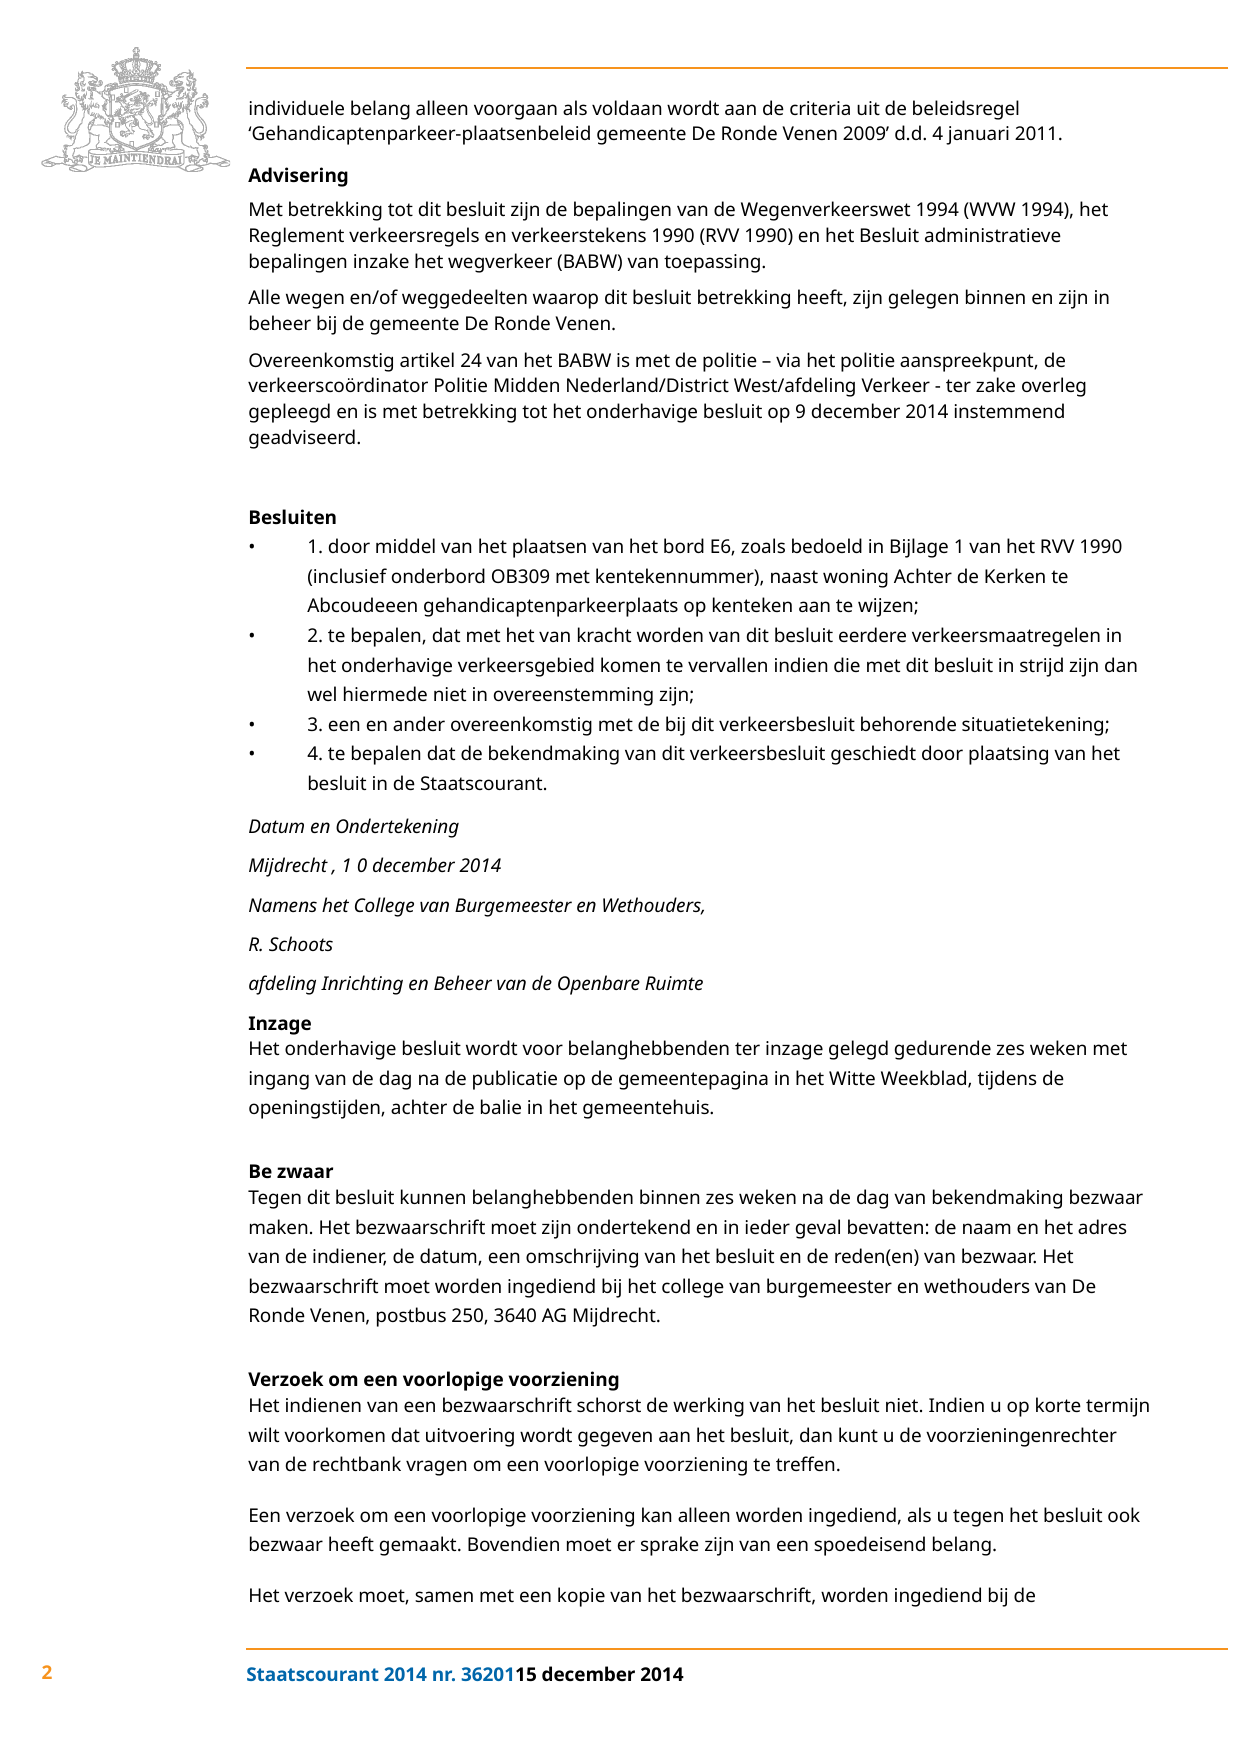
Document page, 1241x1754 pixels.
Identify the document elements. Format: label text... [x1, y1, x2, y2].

text Alle wegen en/of weggedeelten waarop dit besluit betrekking heeft, zijn gelegen binnen en zijn in beheer bij de gemeente De Ronde Venen. [248, 284, 1152, 336]
text Mijdrecht , 1 0 december 2014 [248, 853, 1152, 878]
picture [41, 47, 231, 172]
list 1. door middel van het plaatsen van het bord E6, zoals bedoeld in Bijlage 1 van het RVV 1990 (inclusief onderbord OB309 met kentekennummer), naast woning Achter de Kerken te Abcoudeeen gehandicaptenparkeerplaats op kenteken aan te wijzen; [248, 533, 1152, 618]
text Verzoek om een voorlopige voorziening [248, 1367, 1152, 1392]
text Overeenkomstig artikel 24 van het BABW is met de politie – via het politie aanspreekpunt, de verkeerscoördinator Politie Midden Nederland/District West/afdeling Verkeer - ter zake overleg gepleegd en is met betrekking tot het onderhavige besluit op 9 december 2014 instemmend geadviseerd. [248, 347, 1152, 450]
list 3. een en ander overeenkomstig met de bij dit verkeersbesluit behorende situatietekening; [248, 711, 1152, 737]
text Besluiten [248, 504, 1152, 530]
list 2. te bepalen, dat met het van kracht worden van dit besluit eerdere verkeersmaatregelen in het onderhavige verkeersgebied komen te vervallen indien die met dit besluit in strijd zijn dan wel hiermede niet in overeenstemming zijn; [248, 622, 1152, 707]
text Een verzoek om een voorlopige voorziening kan alleen worden ingediend, als u tegen het besluit ook bezwaar heeft gemaakt. Bovendien moet er sprake zijn van een spoedeisend belang. [248, 1502, 1152, 1557]
text R. Schoots [248, 931, 1152, 957]
text Het indienen van een bezwaarschrift schorst de werking van het besluit niet. Indien u op korte termijn wilt voorkomen dat uitvoering wordt gegeven aan het besluit, dan kunt u de voorzieningenrechter van de rechtbank vragen om een voorlopige voorziening te treffen. [248, 1392, 1152, 1477]
text Inzage [248, 1010, 1152, 1035]
text individuele belang alleen voorgaan als voldaan wordt aan de criteria uit de beleidsregel ‘Gehandicaptenparkeer-plaatsenbeleid gemeente De Ronde Venen 2009’ d.d. 4 januari 2011. [248, 95, 1152, 146]
text Het verzoek moet, samen met een kopie van het bezwaarschrift, worden ingediend bij de [248, 1582, 1152, 1608]
text Namens het College van Burgemeester en Wethouders, [248, 892, 1152, 918]
text Advisering [248, 162, 1152, 188]
list 4. te bepalen dat de bekendmaking van dit verkeersbesluit geschiedt door plaatsing van het besluit in de Staatscourant. [248, 741, 1152, 796]
text Be zwaar [248, 1158, 1152, 1184]
text Met betrekking tot dit besluit zijn de bepalingen van de Wegenverkeerswet 1994 (WVW 1994), het Reglement verkeersregels en verkeerstekens 1990 (RVV 1990) en het Besluit administratieve bepalingen inzake het wegverkeer (BABW) van toepassing. [248, 196, 1152, 274]
text Tegen dit besluit kunnen belanghebbenden binnen zes weken na de dag van bekendmaking bezwaar maken. Het bezwaarschrift moet zijn ondertekend en in ieder geval bevatten: de naam en het adres van de indiener, de datum, een omschrijving van het besluit en de reden(en) van bezwaar. Het bezwaarschrift moet worden ingediend bij het college van burgemeester en wethouders van De Ronde Venen, postbus 250, 3640 AG Mijdrecht. [248, 1184, 1152, 1328]
text Datum en Ondertekening [248, 813, 1152, 839]
text Het onderhavige besluit wordt voor belanghebbenden ter inzage gelegd gedurende zes weken met ingang van de dag na de publicatie op de gemeentepagina in het Witte Weekblad, tijdens de openingstijden, achter de balie in het gemeentehuis. [248, 1035, 1152, 1120]
text afdeling Inrichting en Beheer van de Openbare Ruimte [248, 970, 1152, 996]
